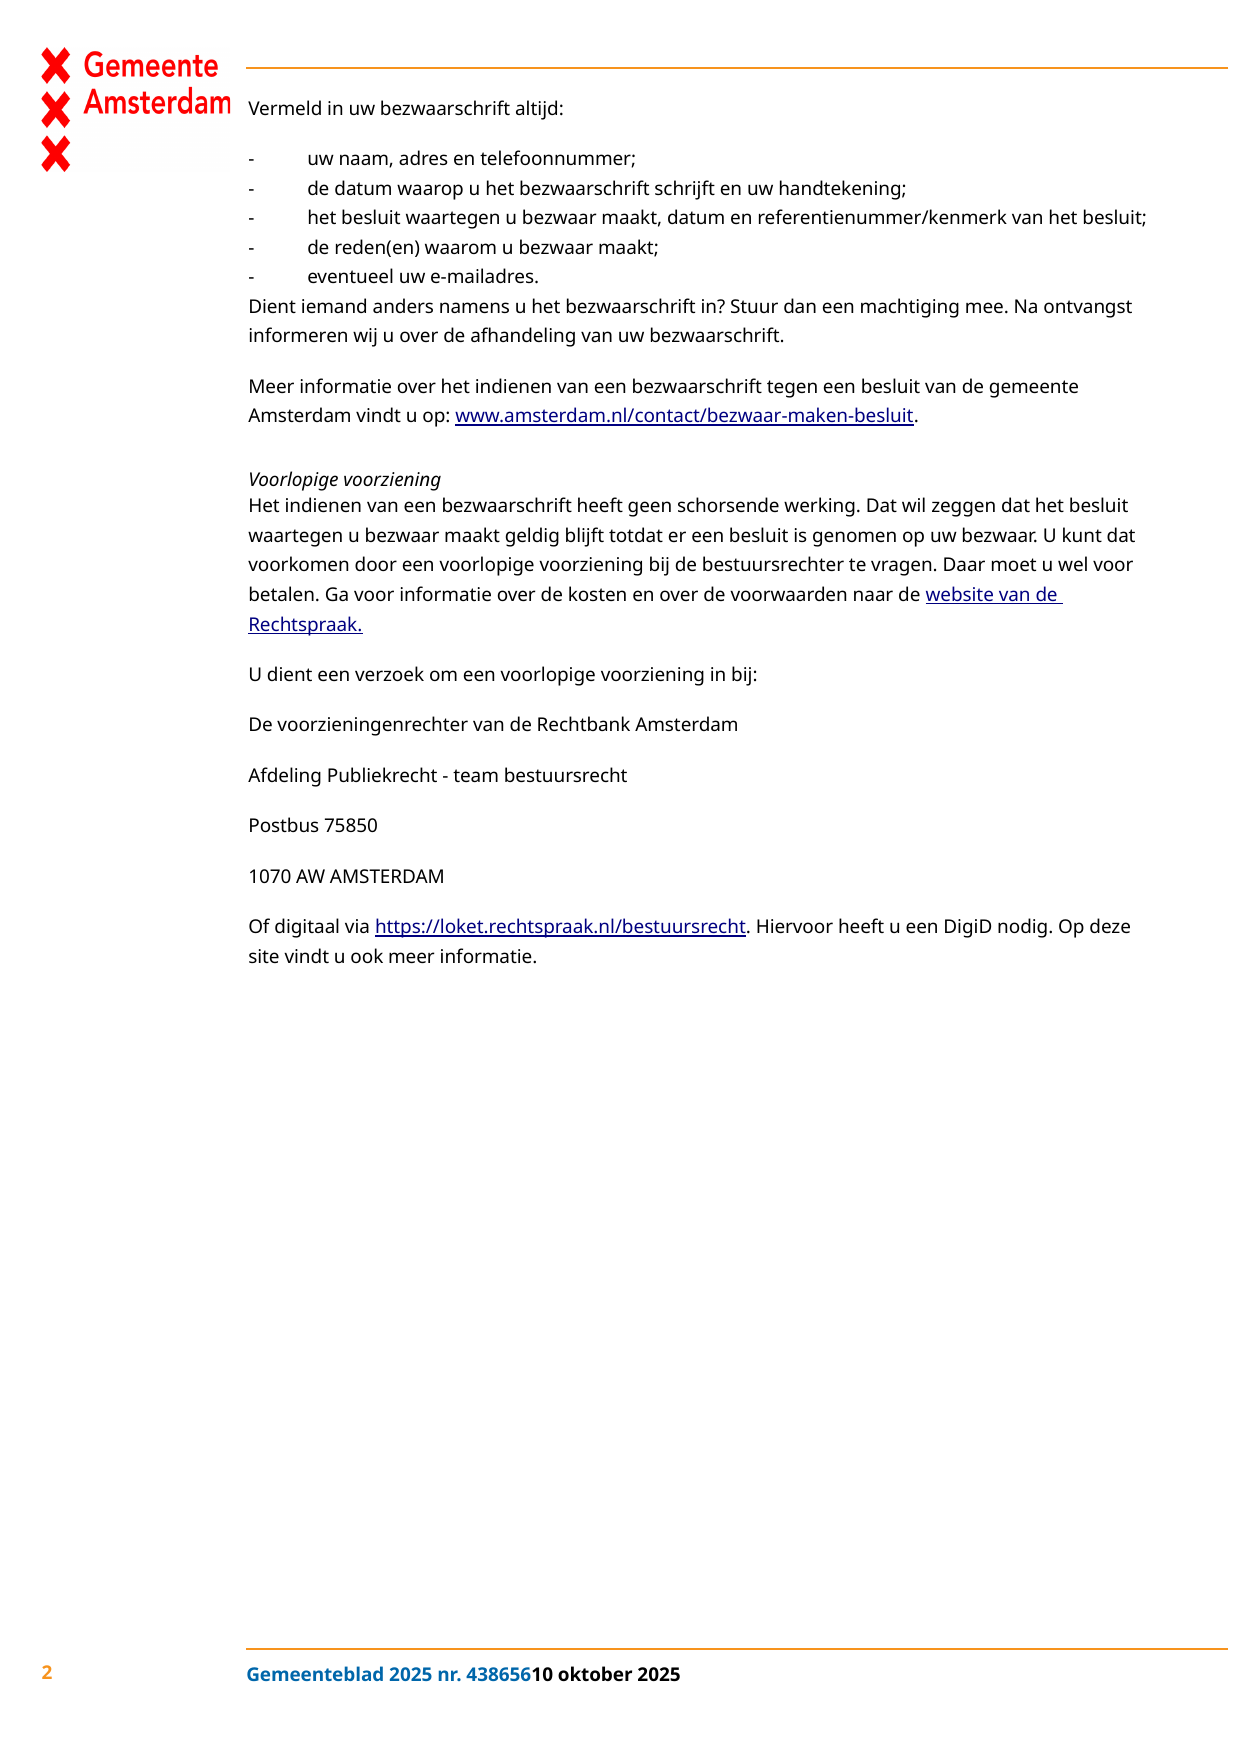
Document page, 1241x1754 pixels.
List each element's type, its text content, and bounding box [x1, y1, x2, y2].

list uw naam, adres en telefoonnummer; [248, 145, 1152, 171]
text 1070 AW AMSTERDAM [248, 863, 1152, 888]
text Vermeld in uw bezwaarschrift altijd: [248, 95, 1152, 121]
list de reden(en) waarom u bezwaar maakt; [248, 234, 1152, 260]
text Dient iemand anders namens u het bezwaarschrift in? Stuur dan een machtiging mee. Na ontvangst informeren wij u over de afhandeling van uw bezwaarschrift. [248, 293, 1152, 348]
text Het indienen van een bezwaarschrift heeft geen schorsende werking. Dat wil zeggen dat het besluit waartegen u bezwaar maakt geldig blijft totdat er een besluit is genomen op uw bezwaar. U kunt dat voorkomen door een voorlopige voorziening bij de bestuursrechter te vragen. Daar moet u wel voor betalen. Ga voor informatie over de kosten en over de voorwaarden naar de website van de Rechtspraak. [248, 492, 1152, 636]
picture [41, 47, 231, 172]
text U dient een verzoek om een voorlopige voorziening in bij: [248, 661, 1152, 687]
text Of digitaal via https://loket.rechtspraak.nl/bestuursrecht. Hiervoor heeft u een DigiD nodig. Op deze site vindt u ook meer informatie. [248, 913, 1152, 968]
text Afdeling Publiekrecht - team bestuursrecht [248, 762, 1152, 788]
text Postbus 75850 [248, 812, 1152, 838]
list het besluit waartegen u bezwaar maakt, datum en referentienummer/kenmerk van het besluit; [248, 204, 1152, 230]
list de datum waarop u het bezwaarschrift schrijft en uw handtekening; [248, 175, 1152, 201]
text De voorzieningenrechter van de Rechtbank Amsterdam [248, 712, 1152, 737]
list eventueel uw e-mailadres. [248, 263, 1152, 289]
text Meer informatie over het indienen van een bezwaarschrift tegen een besluit van de gemeente Amsterdam vindt u op: www.amsterdam.nl/contact/bezwaar-maken-besluit. [248, 373, 1152, 428]
text Voorlopige voorziening [248, 467, 1152, 492]
